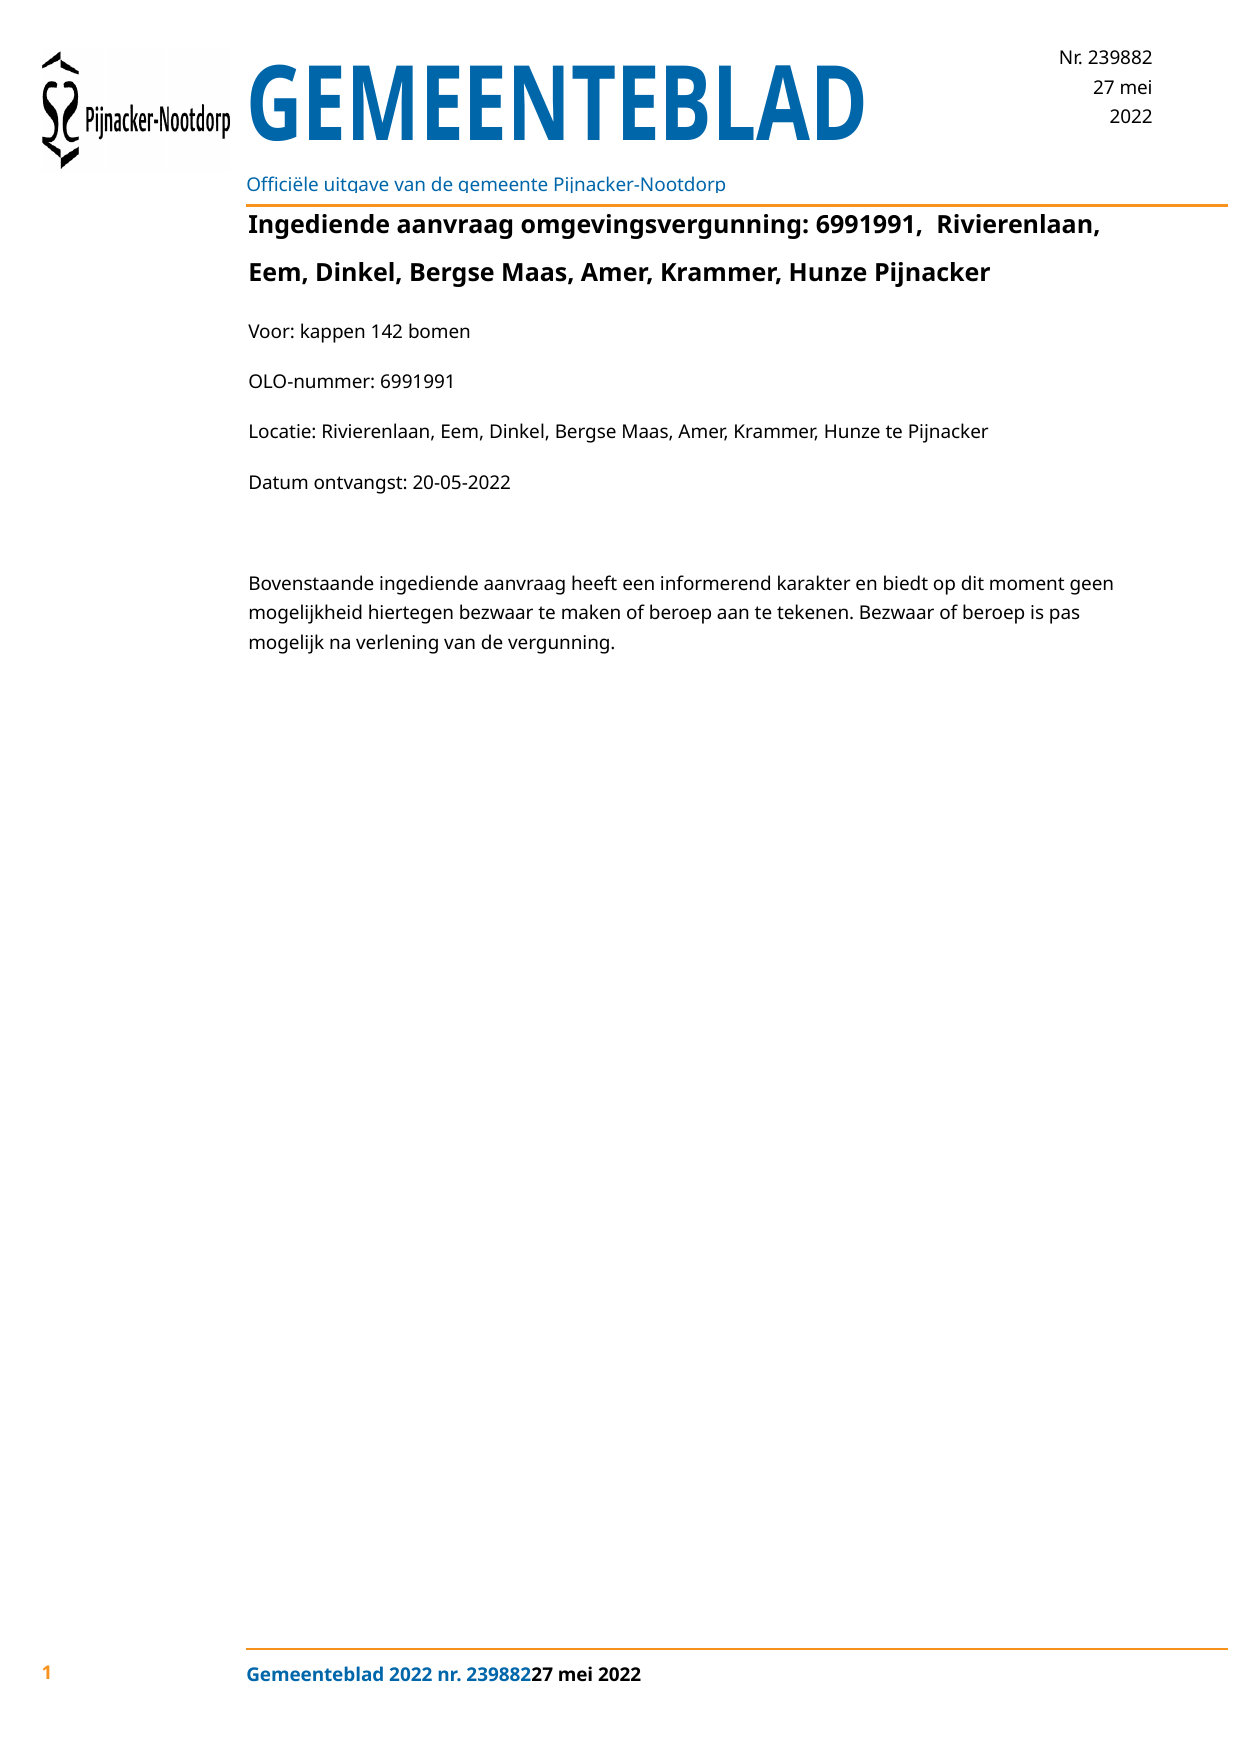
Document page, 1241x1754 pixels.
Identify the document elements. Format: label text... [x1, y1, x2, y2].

text Datum ontvangst: 20-05-2022 [248, 469, 1152, 495]
text Voor: kappen 142 bomen [248, 318, 1152, 344]
text OLO-nummer: 6991991 [248, 368, 1152, 394]
text Locatie: Rivierenlaan, Eem, Dinkel, Bergse Maas, Amer, Krammer, Hunze te Pijnacker [248, 419, 1152, 444]
text Ingediende aanvraag omgevingsvergunning: 6991991, Rivierenlaan, Eem, Dinkel, Bergse Maas, Amer, Krammer, Hunze Pijnacker [248, 207, 1152, 288]
picture [41, 47, 231, 172]
text Bovenstaande ingediende aanvraag heeft een informerend karakter en biedt op dit moment geen mogelijkheid hiertegen bezwaar te maken of beroep aan te tekenen. Bezwaar of beroep is pas mogelijk na verlening van de vergunning. [248, 570, 1152, 655]
